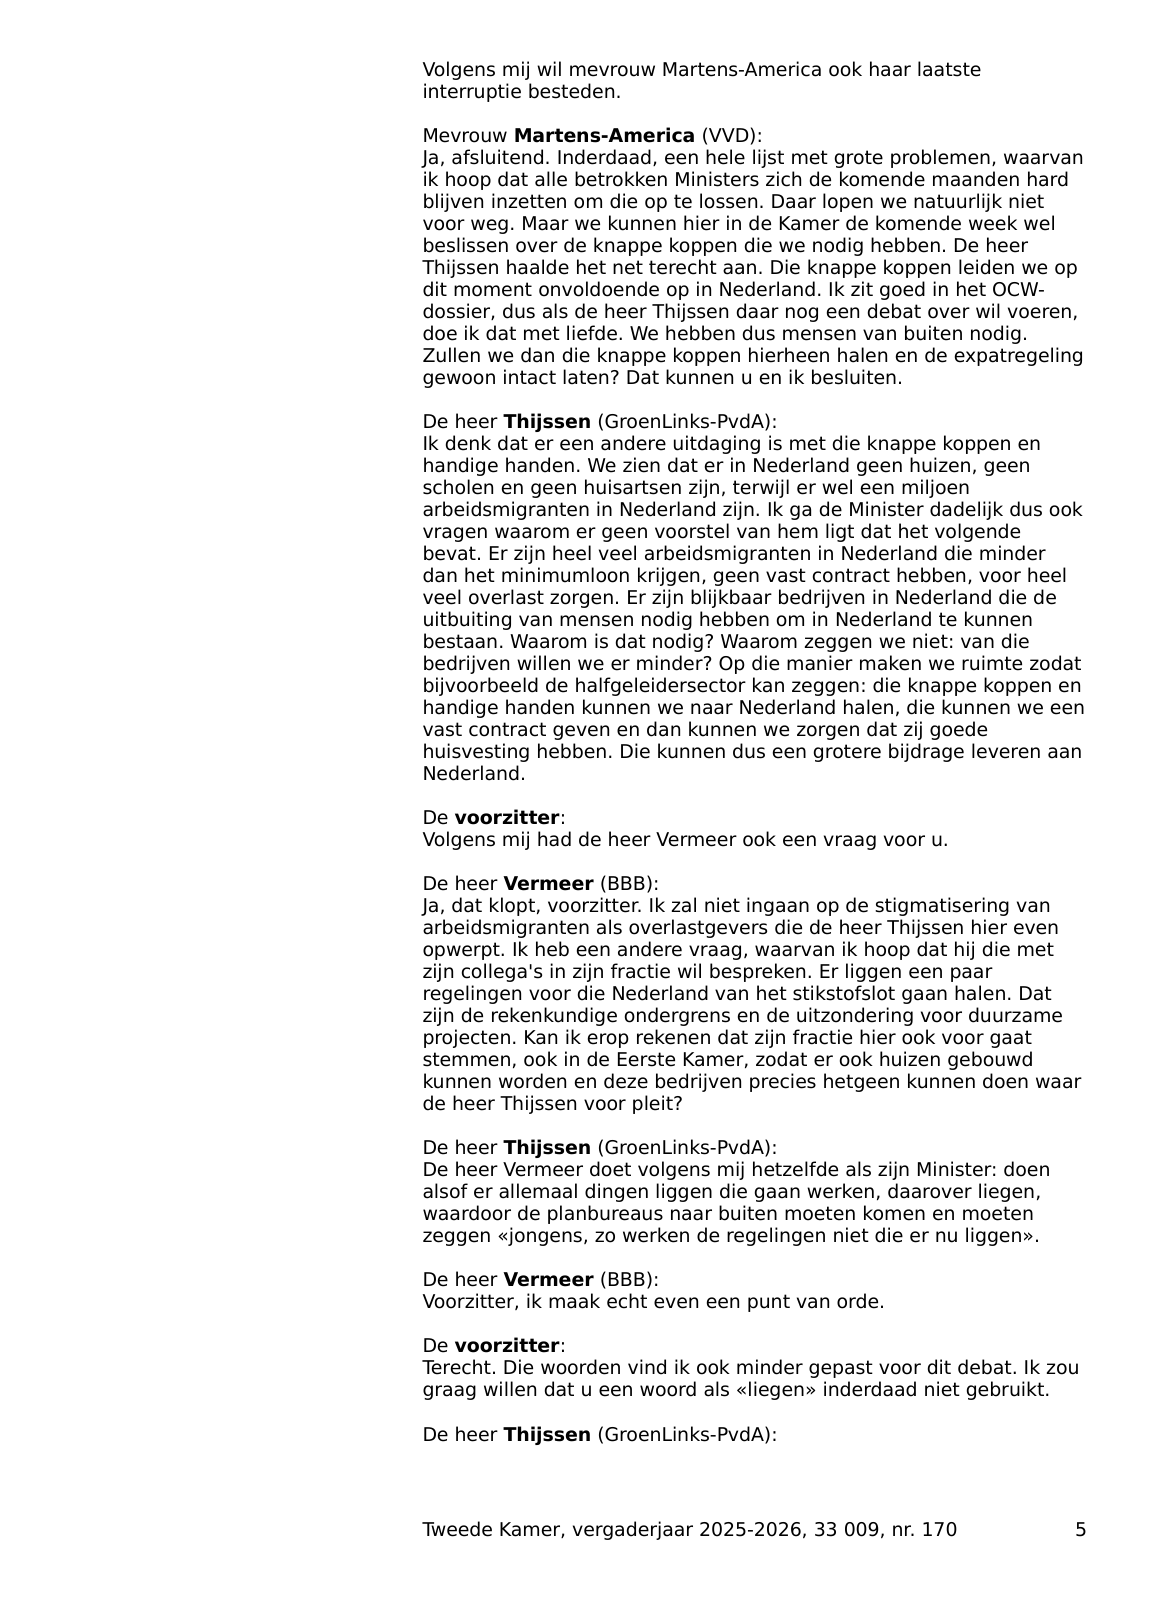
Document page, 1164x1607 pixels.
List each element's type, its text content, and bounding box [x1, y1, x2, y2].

text De heer Vermeer (BBB): [422, 873, 1087, 895]
text Volgens mij had de heer Vermeer ook een vraag voor u. [422, 829, 1087, 851]
text De heer Thijssen (GroenLinks-PvdA): [422, 1423, 1087, 1445]
text De voorzitter: [422, 1335, 1087, 1357]
text Mevrouw Martens-America (VVD): [422, 125, 1087, 147]
text De heer Vermeer doet volgens mij hetzelfde als zijn Minister: doen alsof er allemaal dingen liggen die gaan werken, daarover liegen, waardoor de planbureaus naar buiten moeten komen en moeten zeggen «jongens, zo werken de regelingen niet die er nu liggen». [422, 1159, 1087, 1247]
text De heer Thijssen (GroenLinks-PvdA): [422, 1137, 1087, 1159]
text Voorzitter, ik maak echt even een punt van orde. [422, 1291, 1087, 1313]
text De heer Thijssen (GroenLinks-PvdA): [422, 411, 1087, 433]
text Ja, afsluitend. Inderdaad, een hele lijst met grote problemen, waarvan ik hoop dat alle betrokken Ministers zich de komende maanden hard blijven inzetten om die op te lossen. Daar lopen we natuurlijk niet voor weg. Maar we kunnen hier in de Kamer de komende week wel beslissen over de knappe koppen die we nodig hebben. De heer Thijssen haalde het net terecht aan. Die knappe koppen leiden we op dit moment onvoldoende op in Nederland. Ik zit goed in het OCW-dossier, dus als de heer Thijssen daar nog een debat over wil voeren, doe ik dat met liefde. We hebben dus mensen van buiten nodig. Zullen we dan die knappe koppen hierheen halen en de expatregeling gewoon intact laten? Dat kunnen u en ik besluiten. [422, 147, 1087, 389]
text De voorzitter: [422, 807, 1087, 829]
text Terecht. Die woorden vind ik ook minder gepast voor dit debat. Ik zou graag willen dat u een woord als «liegen» inderdaad niet gebruikt. [422, 1357, 1087, 1401]
text Ja, dat klopt, voorzitter. Ik zal niet ingaan op de stigmatisering van arbeidsmigranten als overlastgevers die de heer Thijssen hier even opwerpt. Ik heb een andere vraag, waarvan ik hoop dat hij die met zijn collega's in zijn fractie wil bespreken. Er liggen een paar regelingen voor die Nederland van het stikstofslot gaan halen. Dat zijn de rekenkundige ondergrens en de uitzondering voor duurzame projecten. Kan ik erop rekenen dat zijn fractie hier ook voor gaat stemmen, ook in de Eerste Kamer, zodat er ook huizen gebouwd kunnen worden en deze bedrijven precies hetgeen kunnen doen waar de heer Thijssen voor pleit? [422, 895, 1087, 1115]
text Ik denk dat er een andere uitdaging is met die knappe koppen en handige handen. We zien dat er in Nederland geen huizen, geen scholen en geen huisartsen zijn, terwijl er wel een miljoen arbeidsmigranten in Nederland zijn. Ik ga de Minister dadelijk dus ook vragen waarom er geen voorstel van hem ligt dat het volgende bevat. Er zijn heel veel arbeidsmigranten in Nederland die minder dan het minimumloon krijgen, geen vast contract hebben, voor heel veel overlast zorgen. Er zijn blijkbaar bedrijven in Nederland die de uitbuiting van mensen nodig hebben om in Nederland te kunnen bestaan. Waarom is dat nodig? Waarom zeggen we niet: van die bedrijven willen we er minder? Op die manier maken we ruimte zodat bijvoorbeeld de halfgeleidersector kan zeggen: die knappe koppen en handige handen kunnen we naar Nederland halen, die kunnen we een vast contract geven en dan kunnen we zorgen dat zij goede huisvesting hebben. Die kunnen dus een grotere bijdrage leveren aan Nederland. [422, 433, 1087, 785]
text De heer Vermeer (BBB): [422, 1269, 1087, 1291]
text Volgens mij wil mevrouw Martens-America ook haar laatste interruptie besteden. [422, 59, 1087, 103]
